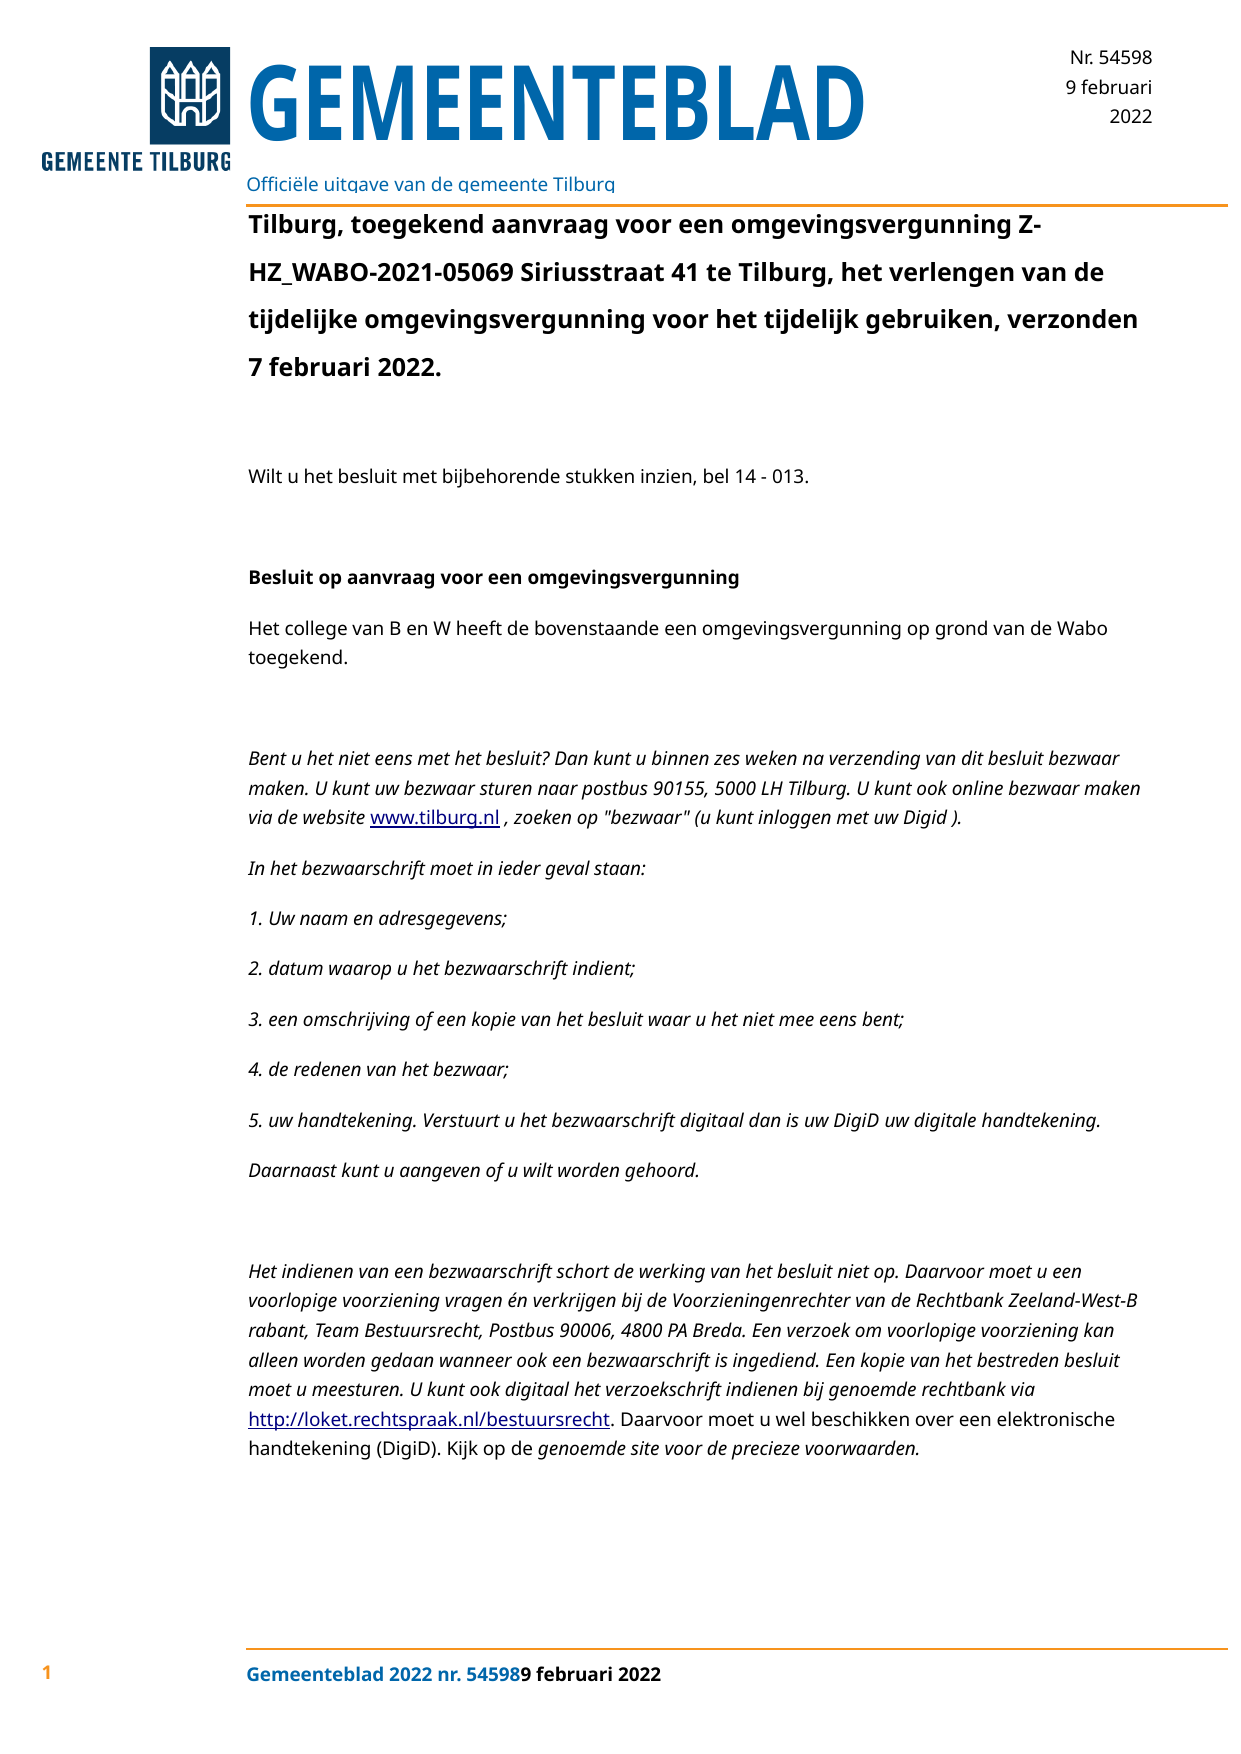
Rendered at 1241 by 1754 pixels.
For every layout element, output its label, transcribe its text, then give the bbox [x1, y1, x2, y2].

text Het college van B en W heeft de bovenstaande een omgevingsvergunning op grond van de Wabo toegekend. [248, 615, 1152, 670]
text Daarnaast kunt u aangeven of u wilt worden gehoord. [248, 1157, 1152, 1183]
text Besluit op aanvraag voor een omgevingsvergunning [248, 564, 1152, 590]
text Wilt u het besluit met bijbehorende stukken inzien, bel 14 - 013. [248, 463, 1152, 489]
text Bent u het niet eens met het besluit? Dan kunt u binnen zes weken na verzending van dit besluit bezwaar maken. U kunt uw bezwaar sturen naar postbus 90155, 5000 LH Tilburg. U kunt ook online bezwaar maken via de website www.tilburg.nl , zoeken op "bezwaar" (u kunt inloggen met uw Digid ). [248, 745, 1152, 830]
text 5. uw handtekening. Verstuurt u het bezwaarschrift digitaal dan is uw DigiD uw digitale handtekening. [248, 1107, 1152, 1133]
text In het bezwaarschrift moet in ieder geval staan: [248, 855, 1152, 881]
text 4. de redenen van het bezwaar; [248, 1056, 1152, 1082]
text Het indienen van een bezwaarschrift schort de werking van het besluit niet op. Daarvoor moet u een voorlopige voorziening vragen én verkrijgen bij de Voorzieningenrechter van de Rechtbank Zeeland-West-B rabant, Team Bestuursrecht, Postbus 90006, 4800 PA Breda. Een verzoek om voorlopige voorziening kan alleen worden gedaan wanneer ook een bezwaarschrift is ingediend. Een kopie van het bestreden besluit moet u meesturen. U kunt ook digitaal het verzoekschrift indienen bij genoemde rechtbank via http://loket.rechtspraak.nl/bestuursrecht. Daarvoor moet u wel beschikken over een elektronische handtekening (DigiD). Kijk op de genoemde site voor de precieze voorwaarden. [248, 1258, 1152, 1461]
picture [41, 47, 231, 172]
text 2. datum waarop u het bezwaarschrift indient; [248, 956, 1152, 981]
text 1. Uw naam en adresgegevens; [248, 905, 1152, 931]
text Tilburg, toegekend aanvraag voor een omgevingsvergunning Z-HZ_WABO-2021-05069 Siriusstraat 41 te Tilburg, het verlengen van de tijdelijke omgevingsvergunning voor het tijdelijk gebruiken, verzonden 7 februari 2022. [248, 207, 1152, 384]
text 3. een omschrijving of een kopie van het besluit waar u het niet mee eens bent; [248, 1006, 1152, 1032]
